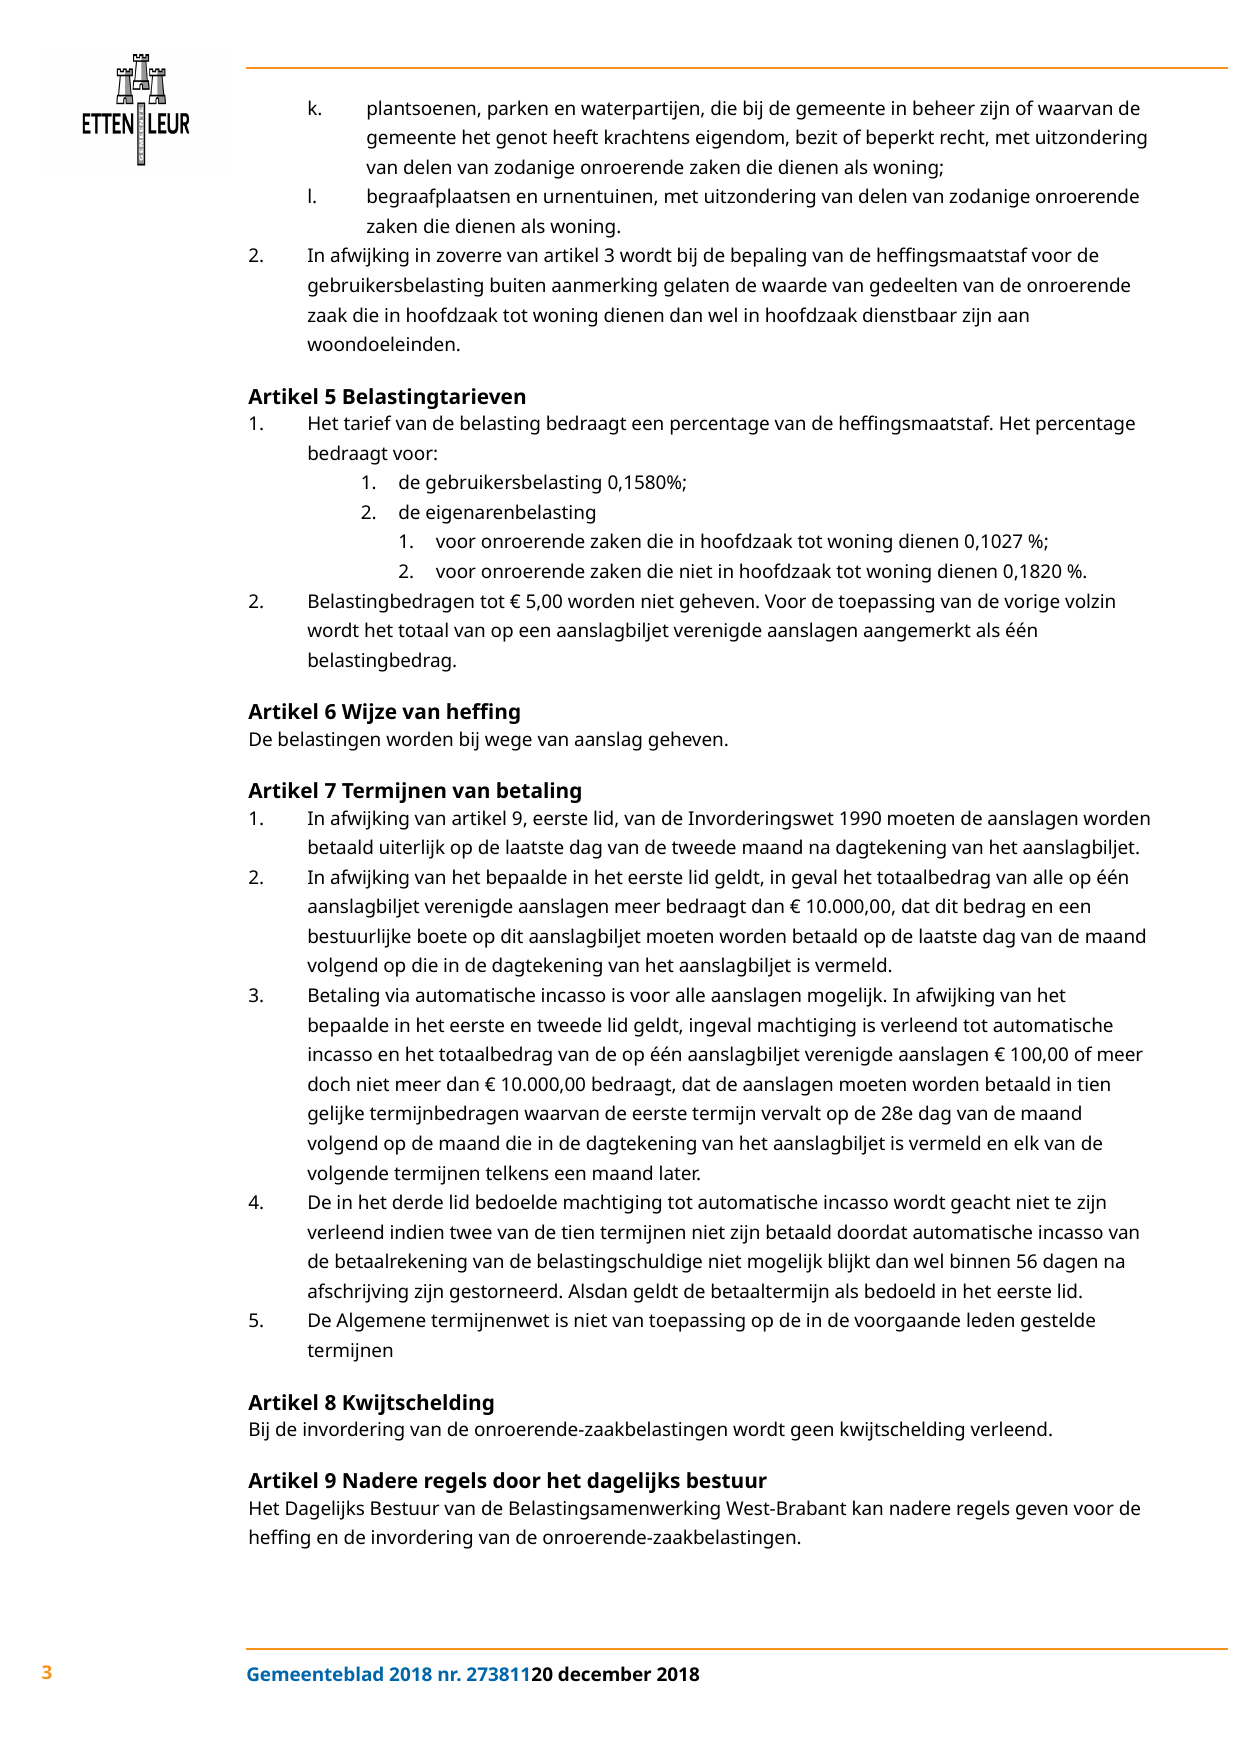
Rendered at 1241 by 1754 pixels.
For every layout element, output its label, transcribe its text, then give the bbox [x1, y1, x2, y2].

list De in het derde lid bedoelde machtiging tot automatische incasso wordt geacht niet te zijn verleend indien twee van de tien termijnen niet zijn betaald doordat automatische incasso van de betaalrekening van de belastingschuldige niet mogelijk blijkt dan wel binnen 56 dagen na afschrijving zijn gestorneerd. Alsdan geldt de betaaltermijn als bedoeld in het eerste lid. [248, 1189, 1152, 1304]
list In afwijking van artikel 9, eerste lid, van de Invorderingswet 1990 moeten de aanslagen worden betaald uiterlijk op de laatste dag van de tweede maand na dagtekening van het aanslagbiljet. [248, 805, 1152, 860]
list Belastingbedragen tot € 5,00 worden niet geheven. Voor de toepassing van de vorige volzin wordt het totaal van op een aanslagbiljet verenigde aanslagen aangemerkt als één belastingbedrag. [248, 588, 1152, 673]
text Artikel 7 Termijnen van betaling [248, 776, 1152, 805]
list Betaling via automatische incasso is voor alle aanslagen mogelijk. In afwijking van het bepaalde in het eerste en tweede lid geldt, ingeval machtiging is verleend tot automatische incasso en het totaalbedrag van de op één aanslagbiljet verenigde aanslagen € 100,00 of meer doch niet meer dan € 10.000,00 bedraagt, dat de aanslagen moeten worden betaald in tien gelijke termijnbedragen waarvan de eerste termijn vervalt op de 28e dag van de maand volgend op de maand die in de dagtekening van het aanslagbiljet is vermeld en elk van de volgende termijnen telkens een maand later. [248, 982, 1152, 1185]
text Bij de invordering van de onroerende-zaakbelastingen wordt geen kwijtschelding verleend. [248, 1416, 1152, 1442]
text Artikel 5 Belastingtarieven [248, 382, 1152, 410]
list begraafplaatsen en urnentuinen, met uitzondering van delen van zodanige onroerende zaken die dienen als woning. [307, 183, 1152, 239]
text Artikel 6 Wijze van heffing [248, 697, 1152, 726]
text Artikel 9 Nadere regels door het dagelijks bestuur [248, 1466, 1152, 1495]
text Het Dagelijks Bestuur van de Belastingsamenwerking West-Brabant kan nadere regels geven voor de heffing en de invordering van de onroerende-zaakbelastingen. [248, 1495, 1152, 1550]
list De Algemene termijnenwet is niet van toepassing op de in de voorgaande leden gestelde termijnen [248, 1308, 1152, 1363]
list de eigenarenbelasting [361, 499, 1152, 525]
text De belastingen worden bij wege van aanslag geheven. [248, 726, 1152, 752]
list In afwijking van het bepaalde in het eerste lid geldt, in geval het totaalbedrag van alle op één aanslagbiljet verenigde aanslagen meer bedraagt dan € 10.000,00, dat dit bedrag en een bestuurlijke boete op dit aanslagbiljet moeten worden betaald op de laatste dag van de maand volgend op die in de dagtekening van het aanslagbiljet is vermeld. [248, 864, 1152, 978]
list voor onroerende zaken die in hoofdzaak tot woning dienen 0,1027 %; [398, 529, 1152, 554]
list voor onroerende zaken die niet in hoofdzaak tot woning dienen 0,1820 %. [398, 558, 1152, 584]
list In afwijking in zoverre van artikel 3 wordt bij de bepaling van de heffingsmaatstaf voor de gebruikersbelasting buiten aanmerking gelaten de waarde van gedeelten van de onroerende zaak die in hoofdzaak tot woning dienen dan wel in hoofdzaak dienstbaar zijn aan woondoeleinden. [248, 243, 1152, 357]
list Het tarief van de belasting bedraagt een percentage van de heffingsmaatstaf. Het percentage bedraagt voor: [248, 410, 1152, 466]
picture [41, 47, 231, 172]
list plantsoenen, parken en waterpartijen, die bij de gemeente in beheer zijn of waarvan de gemeente het genot heeft krachtens eigendom, bezit of beperkt recht, met uitzondering van delen van zodanige onroerende zaken die dienen als woning; [307, 95, 1152, 180]
text Artikel 8 Kwijtschelding [248, 1388, 1152, 1416]
list de gebruikersbelasting 0,1580%; [361, 469, 1152, 495]
